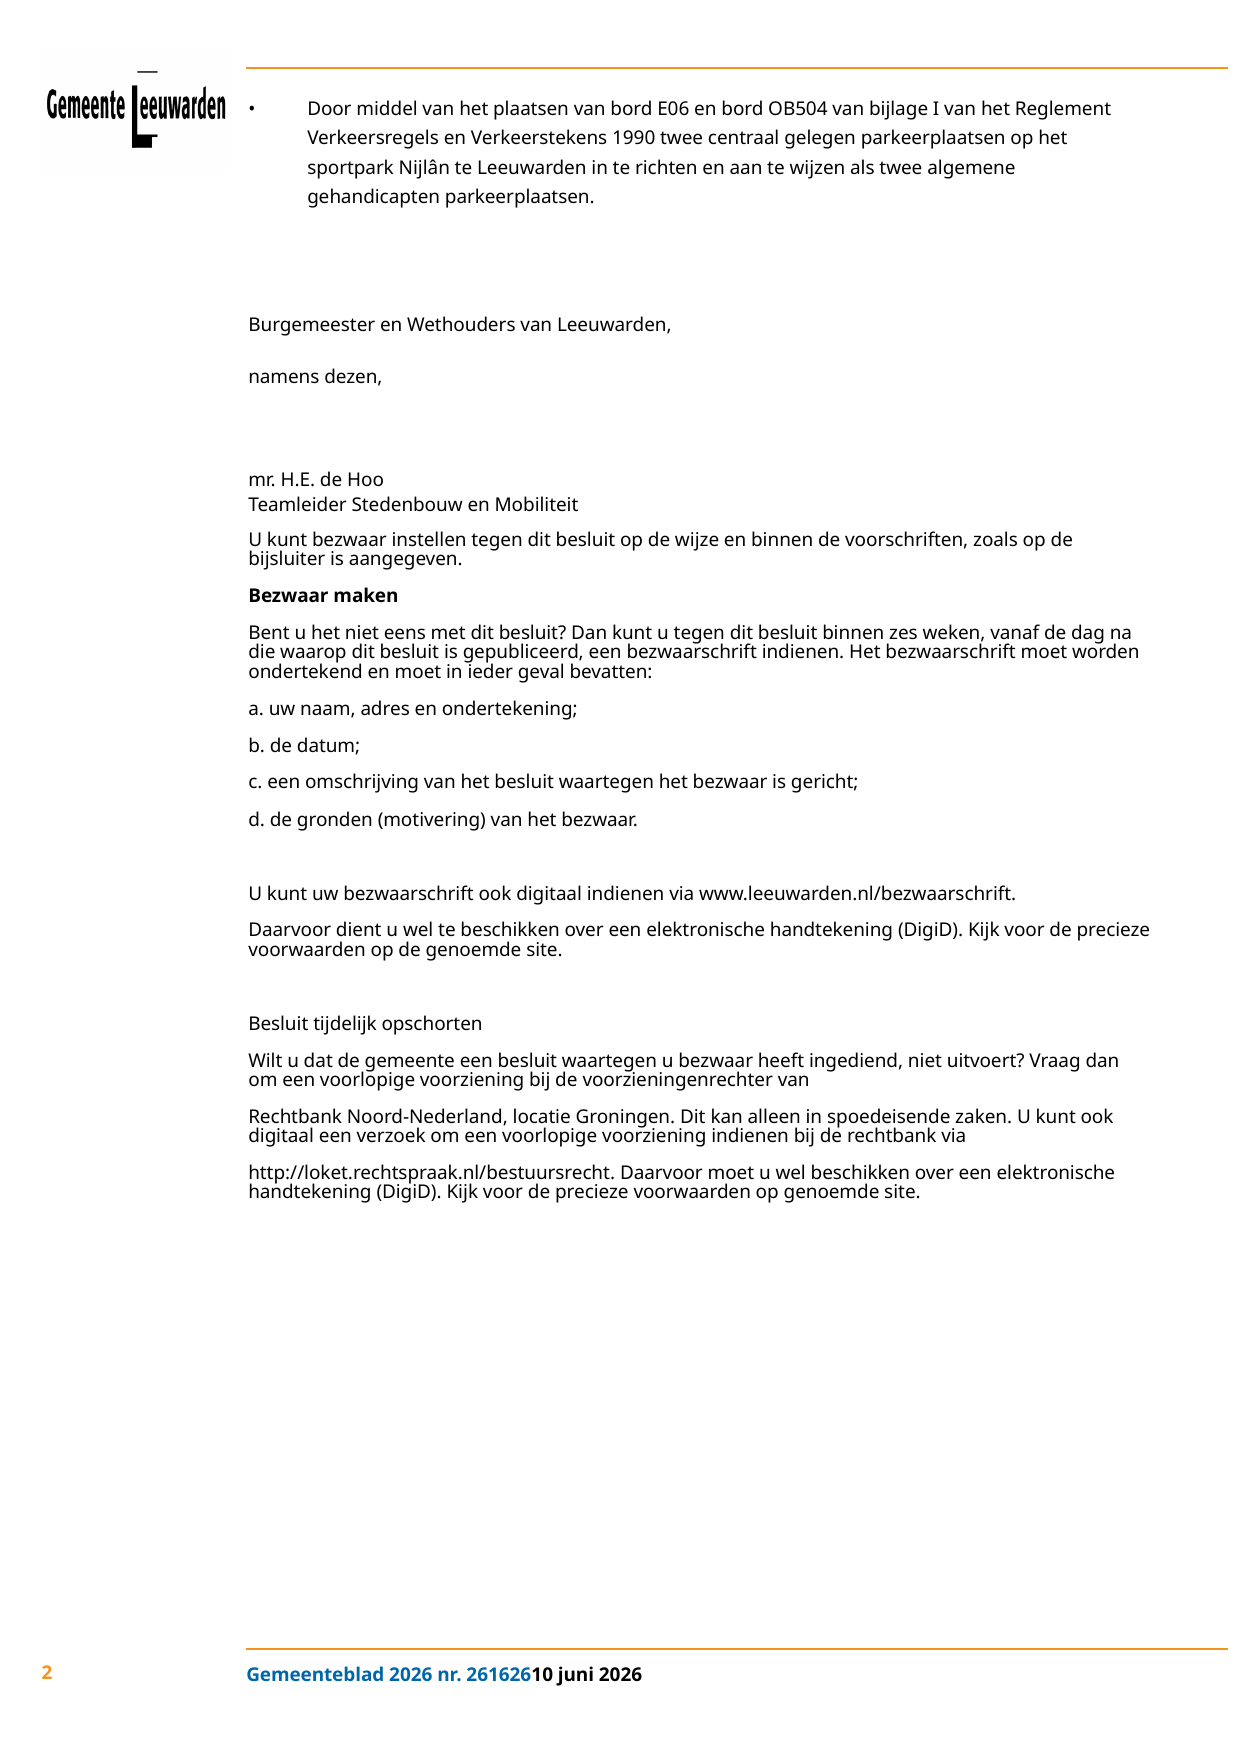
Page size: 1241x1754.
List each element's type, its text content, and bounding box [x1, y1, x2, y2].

text c. een omschrijving van het besluit waartegen het bezwaar is gericht; [248, 773, 1152, 793]
text Teamleider Stedenbouw en Mobiliteit [248, 491, 1152, 517]
text namens dezen, [248, 363, 1152, 388]
picture [41, 47, 231, 172]
text Burgemeester en Wethouders van Leeuwarden, [248, 311, 1152, 337]
text http://loket.rechtspraak.nl/bestuursrecht. Daarvoor moet u wel beschikken over een elektronische handtekening (DigiD). Kijk voor de precieze voorwaarden op genoemde site. [248, 1164, 1152, 1203]
text b. de datum; [248, 737, 1152, 756]
text Bent u het niet eens met dit besluit? Dan kunt u tegen dit besluit binnen zes weken, vanaf de dag na die waarop dit besluit is gepubliceerd, een bezwaarschrift indienen. Het bezwaarschrift moet worden ondertekend en moet in ieder geval bevatten: [248, 624, 1152, 682]
text U kunt bezwaar instellen tegen dit besluit op de wijze en binnen de voorschriften, zoals op de bijsluiter is aangegeven. [248, 531, 1152, 569]
text mr. H.E. de Hoo [248, 466, 1152, 491]
text a. uw naam, adres en ondertekening; [248, 699, 1152, 719]
text Besluit tijdelijk opschorten [248, 1015, 1152, 1034]
text U kunt uw bezwaarschrift ook digitaal indienen via www.leeuwarden.nl/bezwaarschrift. [248, 884, 1152, 904]
text Daarvoor dient u wel te beschikken over een elektronische handtekening (DigiD). Kijk voor de precieze voorwaarden op de genoemde site. [248, 921, 1152, 960]
list Door middel van het plaatsen van bord E06 en bord OB504 van bijlage I van het Reglement Verkeersregels en Verkeerstekens 1990 twee centraal gelegen parkeerplaatsen op het sportpark Nijlân te Leeuwarden in te richten en aan te wijzen als twee algemene gehandicapten parkeerplaatsen. [248, 95, 1152, 209]
text d. de gronden (motivering) van het bezwaar. [248, 811, 1152, 830]
text Bezwaar maken [248, 587, 1152, 606]
text Wilt u dat de gemeente een besluit waartegen u bezwaar heeft ingediend, niet uitvoert? Vraag dan om een voorlopige voorziening bij de voorzieningenrechter van [248, 1052, 1152, 1090]
text Rechtbank Noord-Nederland, locatie Groningen. Dit kan alleen in spoedeisende zaken. U kunt ook digitaal een verzoek om een voorlopige voorziening indienen bij de rechtbank via [248, 1108, 1152, 1146]
